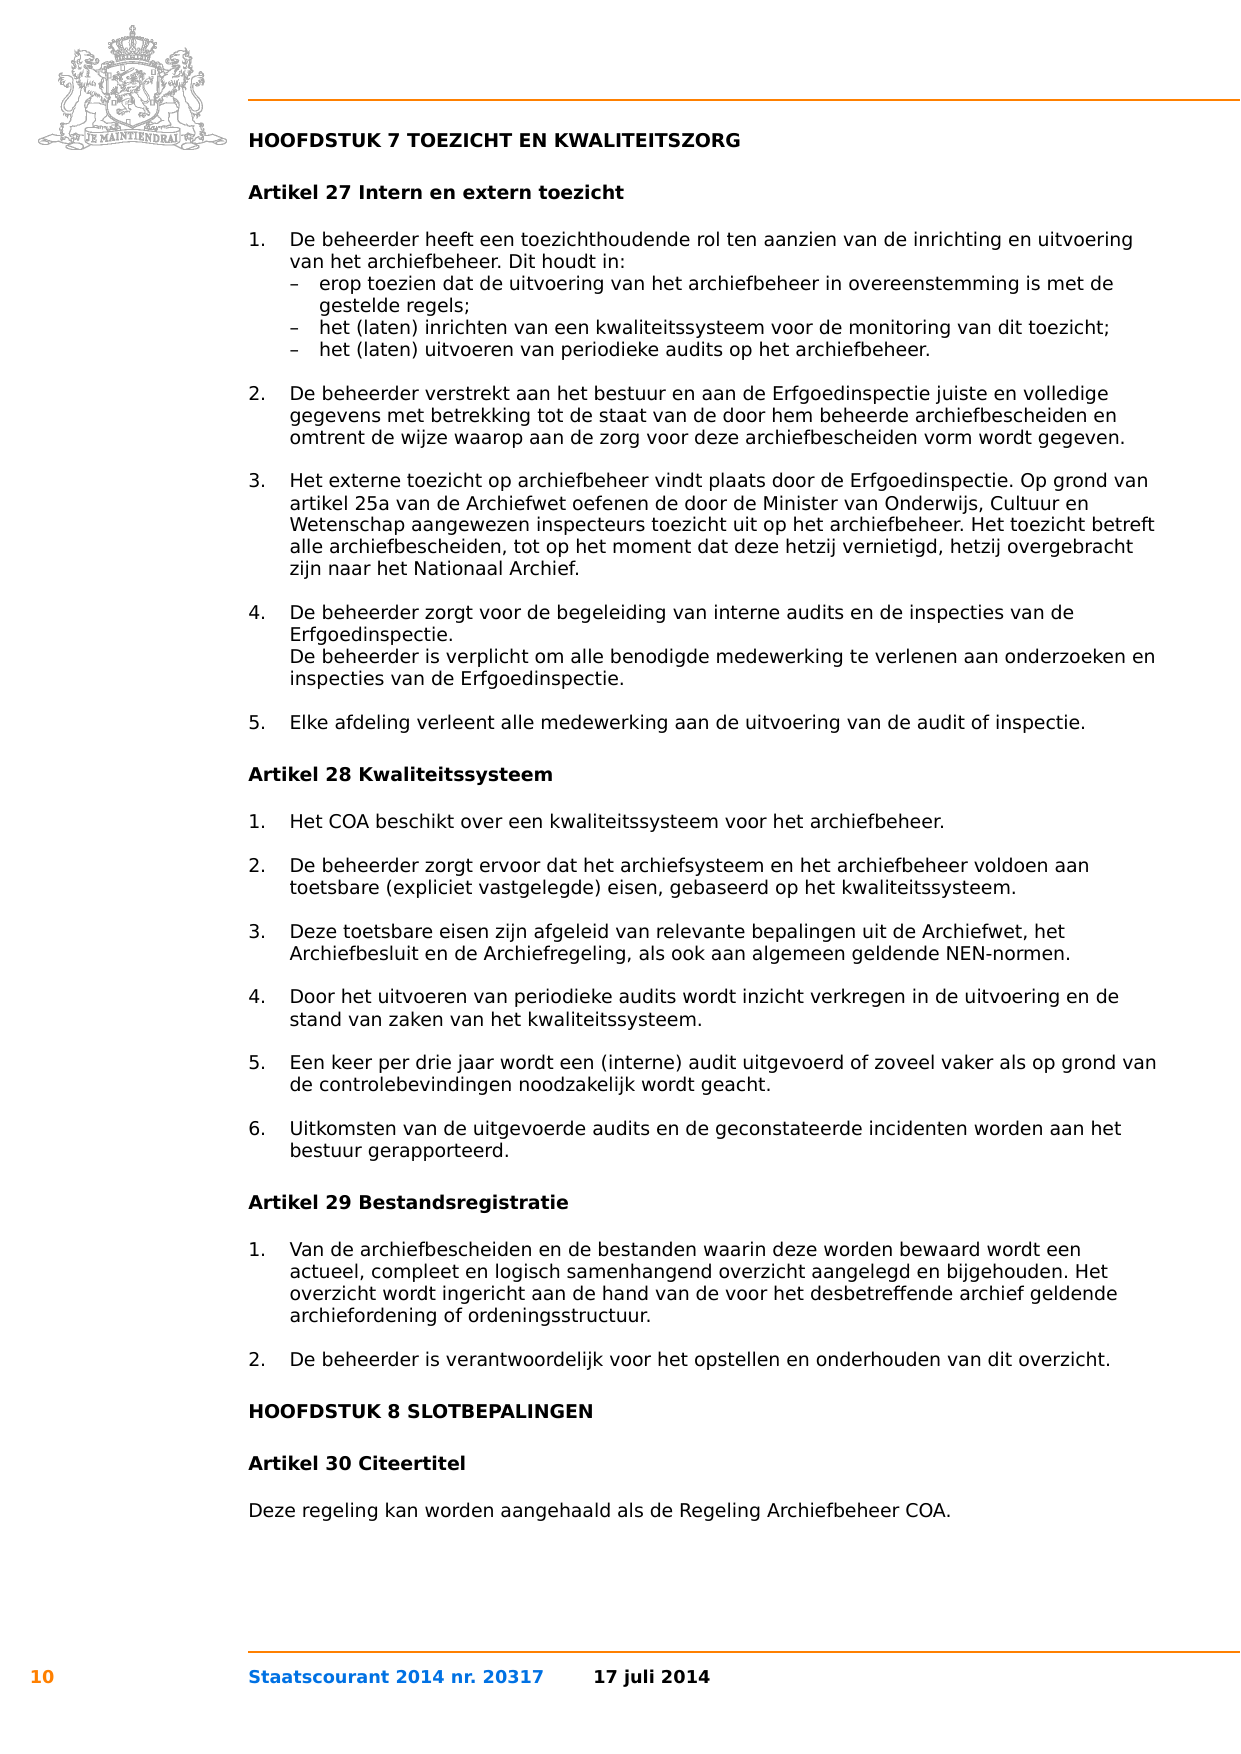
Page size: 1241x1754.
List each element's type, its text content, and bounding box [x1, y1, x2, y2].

text 1. De beheerder heeft een toezichthoudende rol ten aanzien van de inrichting en uitvoering van het archiefbeheer. Dit houdt in: [248, 229, 1163, 273]
text 5. Een keer per drie jaar wordt een (interne) audit uitgevoerd of zoveel vaker als op grond van de controlebevindingen noodzakelijk wordt geacht. [248, 1052, 1163, 1096]
text 3. Het externe toezicht op archiefbeheer vindt plaats door de Erfgoedinspectie. Op grond van artikel 25a van de Archiefwet oefenen de door de Minister van Onderwijs, Cultuur en Wetenschap aangewezen inspecteurs toezicht uit op het archiefbeheer. Het toezicht betreft alle archiefbescheiden, tot op het moment dat deze hetzij vernietigd, hetzij overgebracht zijn naar het Nationaal Archief. [248, 470, 1163, 580]
subtitle Artikel 28 Kwaliteitssysteem [248, 764, 1163, 786]
text 1. Het COA beschikt over een kwaliteitssysteem voor het archiefbeheer. [248, 811, 1163, 833]
text 5. Elke afdeling verleent alle medewerking aan de uitvoering van de audit of inspectie. [248, 712, 1163, 734]
subtitle HOOFDSTUK 8 SLOTBEPALINGEN [248, 1401, 1163, 1423]
subtitle Artikel 30 Citeertitel [248, 1453, 1163, 1475]
text 6. Uitkomsten van de uitgevoerde audits en de geconstateerde incidenten worden aan het bestuur gerapporteerd. [248, 1118, 1163, 1162]
text De beheerder is verplicht om alle benodigde medewerking te verlenen aan onderzoeken en inspecties van de Erfgoedinspectie. [289, 646, 1163, 690]
text 4. De beheerder zorgt voor de begeleiding van interne audits en de inspecties van de Erfgoedinspectie. [248, 602, 1163, 646]
text 3. Deze toetsbare eisen zijn afgeleid van relevante bepalingen uit de Archiefwet, het Archiefbesluit en de Archiefregeling, als ook aan algemeen geldende NEN-normen. [248, 921, 1163, 964]
subtitle Artikel 27 Intern en extern toezicht [248, 182, 1163, 204]
text 4. Door het uitvoeren van periodieke audits wordt inzicht verkregen in de uitvoering en de stand van zaken van het kwaliteitssysteem. [248, 986, 1163, 1030]
subtitle Artikel 29 Bestandsregistratie [248, 1192, 1163, 1214]
text 1. Van de archiefbescheiden en de bestanden waarin deze worden bewaard wordt een actueel, compleet en logisch samenhangend overzicht aangelegd en bijgehouden. Het overzicht wordt ingericht aan de hand van de voor het desbetreffende archief geldende archiefordening of ordeningsstructuur. [248, 1239, 1163, 1327]
subtitle HOOFDSTUK 7 TOEZICHT EN KWALITEITSZORG [248, 130, 1163, 152]
text 2. De beheerder zorgt ervoor dat het archiefsysteem en het archiefbeheer voldoen aan toetsbare (expliciet vastgelegde) eisen, gebaseerd op het kwaliteitssysteem. [248, 855, 1163, 899]
text 2. De beheerder is verantwoordelijk voor het opstellen en onderhouden van dit overzicht. [248, 1349, 1163, 1371]
text Deze regeling kan worden aangehaald als de Regeling Archiefbeheer COA. [248, 1500, 1163, 1522]
text – het (laten) uitvoeren van periodieke audits op het archiefbeheer. [289, 339, 1163, 361]
text – erop toezien dat de uitvoering van het archiefbeheer in overeenstemming is met de gestelde regels; [289, 273, 1163, 317]
picture [38, 25, 227, 150]
text – het (laten) inrichten van een kwaliteitssysteem voor de monitoring van dit toezicht; [289, 317, 1163, 339]
text 2. De beheerder verstrekt aan het bestuur en aan de Erfgoedinspectie juiste en volledige gegevens met betrekking tot de staat van de door hem beheerde archiefbescheiden en omtrent de wijze waarop aan de zorg voor deze archiefbescheiden vorm wordt gegeven. [248, 383, 1163, 448]
